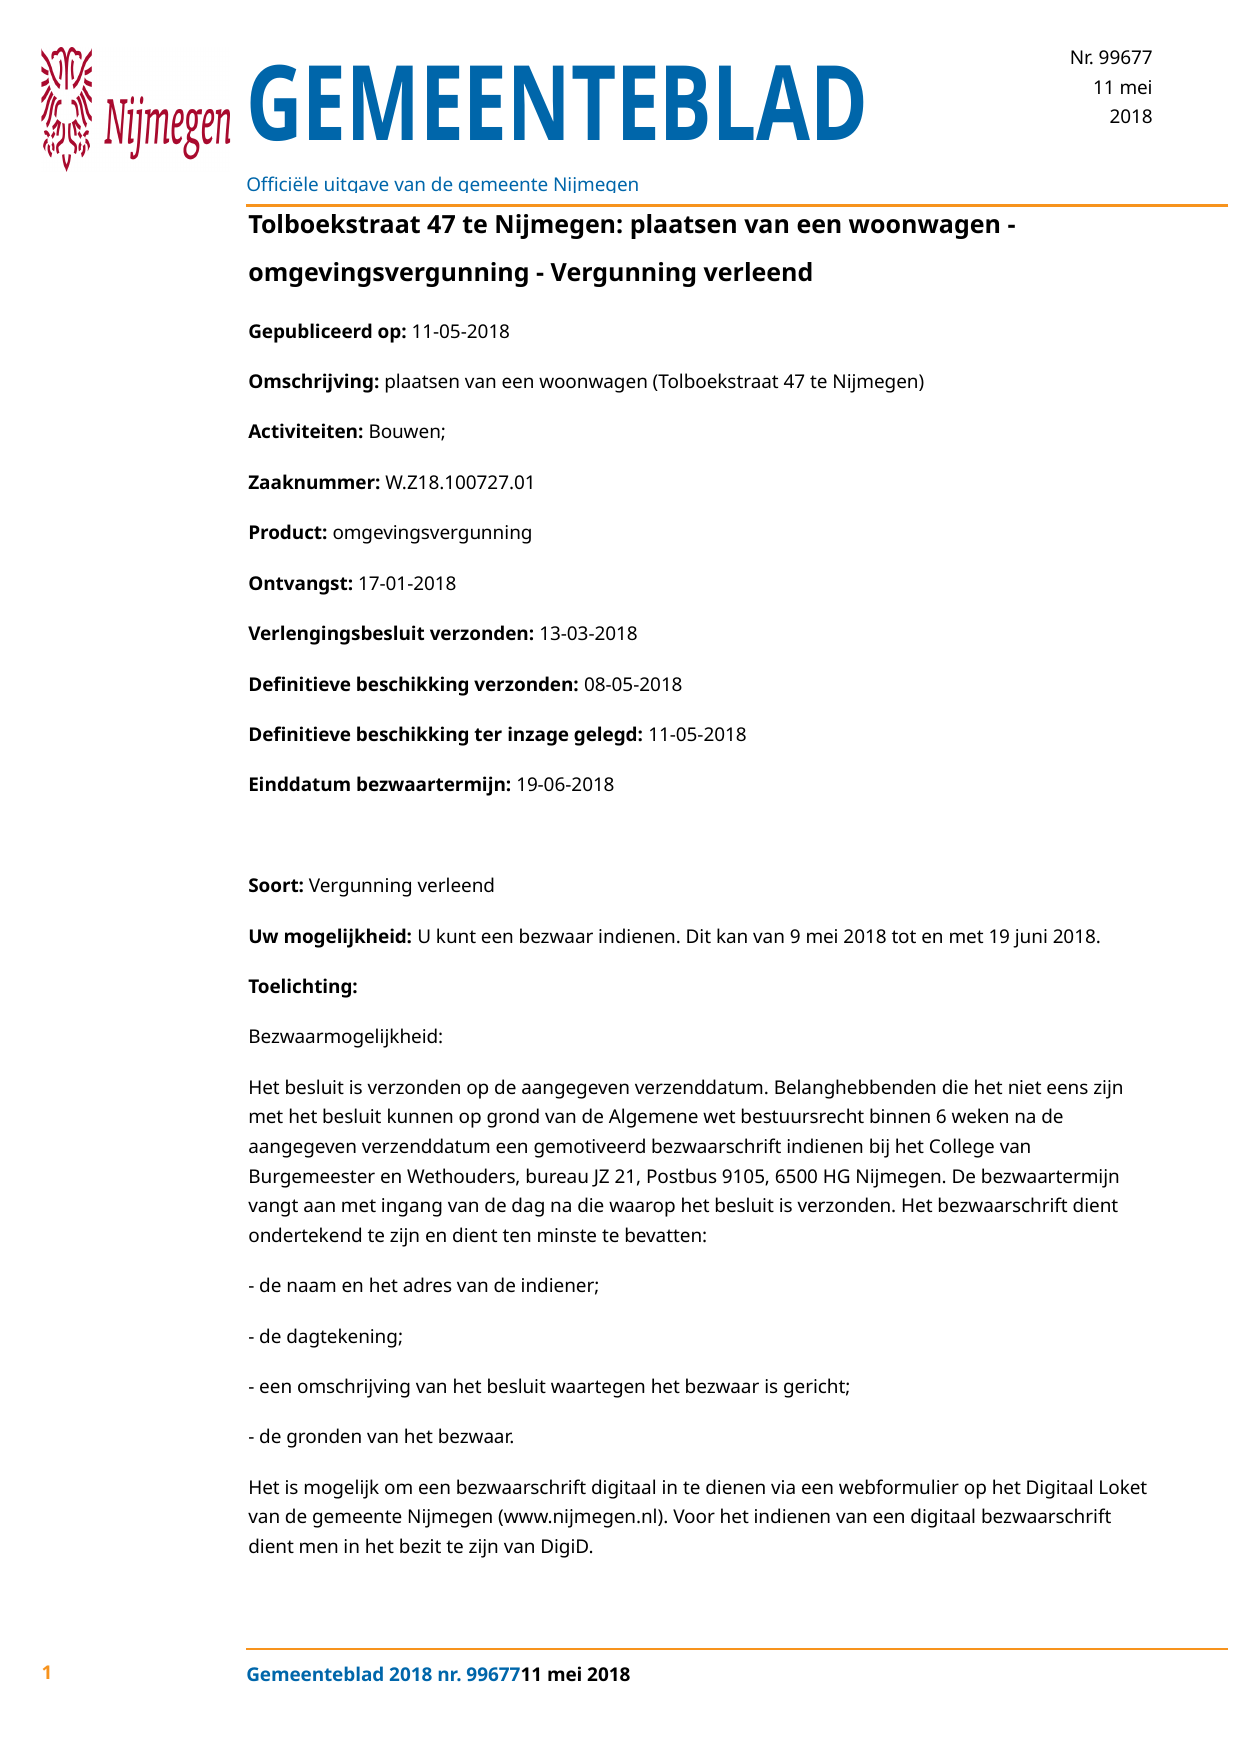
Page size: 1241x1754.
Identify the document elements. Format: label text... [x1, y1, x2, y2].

text Definitieve beschikking verzonden: 08-05-2018 [248, 671, 1152, 697]
text - de naam en het adres van de indiener; [248, 1272, 1152, 1298]
text - de dagtekening; [248, 1323, 1152, 1349]
text Uw mogelijkheid: U kunt een bezwaar indienen. Dit kan van 9 mei 2018 tot en met 19 juni 2018. [248, 923, 1152, 949]
picture [41, 47, 231, 172]
text Gepubliceerd op: 11-05-2018 [248, 318, 1152, 344]
text Omschrijving: plaatsen van een woonwagen (Tolboekstraat 47 te Nijmegen) [248, 368, 1152, 394]
text Bezwaarmogelijkheid: [248, 1024, 1152, 1049]
text Het is mogelijk om een bezwaarschrift digitaal in te dienen via een webformulier op het Digitaal Loket van de gemeente Nijmegen (www.nijmegen.nl). Voor het indienen van een digitaal bezwaarschrift dient men in het bezit te zijn van DigiD. [248, 1474, 1152, 1559]
text Het besluit is verzonden op de aangegeven verzenddatum. Belanghebbenden die het niet eens zijn met het besluit kunnen op grond van de Algemene wet bestuursrecht binnen 6 weken na de aangegeven verzenddatum een gemotiveerd bezwaarschrift indienen bij het College van Burgemeester en Wethouders, bureau JZ 21, Postbus 9105, 6500 HG Nijmegen. De bezwaartermijn vangt aan met ingang van de dag na die waarop het besluit is verzonden. Het bezwaarschrift dient ondertekend te zijn en dient ten minste te bevatten: [248, 1074, 1152, 1248]
text Zaaknummer: W.Z18.100727.01 [248, 469, 1152, 495]
text Einddatum bezwaartermijn: 19-06-2018 [248, 772, 1152, 797]
text Ontvangst: 17-01-2018 [248, 570, 1152, 596]
text Product: omgevingsvergunning [248, 519, 1152, 545]
text Verlengingsbesluit verzonden: 13-03-2018 [248, 620, 1152, 646]
text Activiteiten: Bouwen; [248, 419, 1152, 444]
text Toelichting: [248, 973, 1152, 999]
text Soort: Vergunning verleend [248, 872, 1152, 898]
text Tolboekstraat 47 te Nijmegen: plaatsen van een woonwagen - omgevingsvergunning - Vergunning verleend [248, 207, 1152, 288]
text - de gronden van het bezwaar. [248, 1424, 1152, 1449]
text Definitieve beschikking ter inzage gelegd: 11-05-2018 [248, 721, 1152, 747]
text - een omschrijving van het besluit waartegen het bezwaar is gericht; [248, 1373, 1152, 1399]
